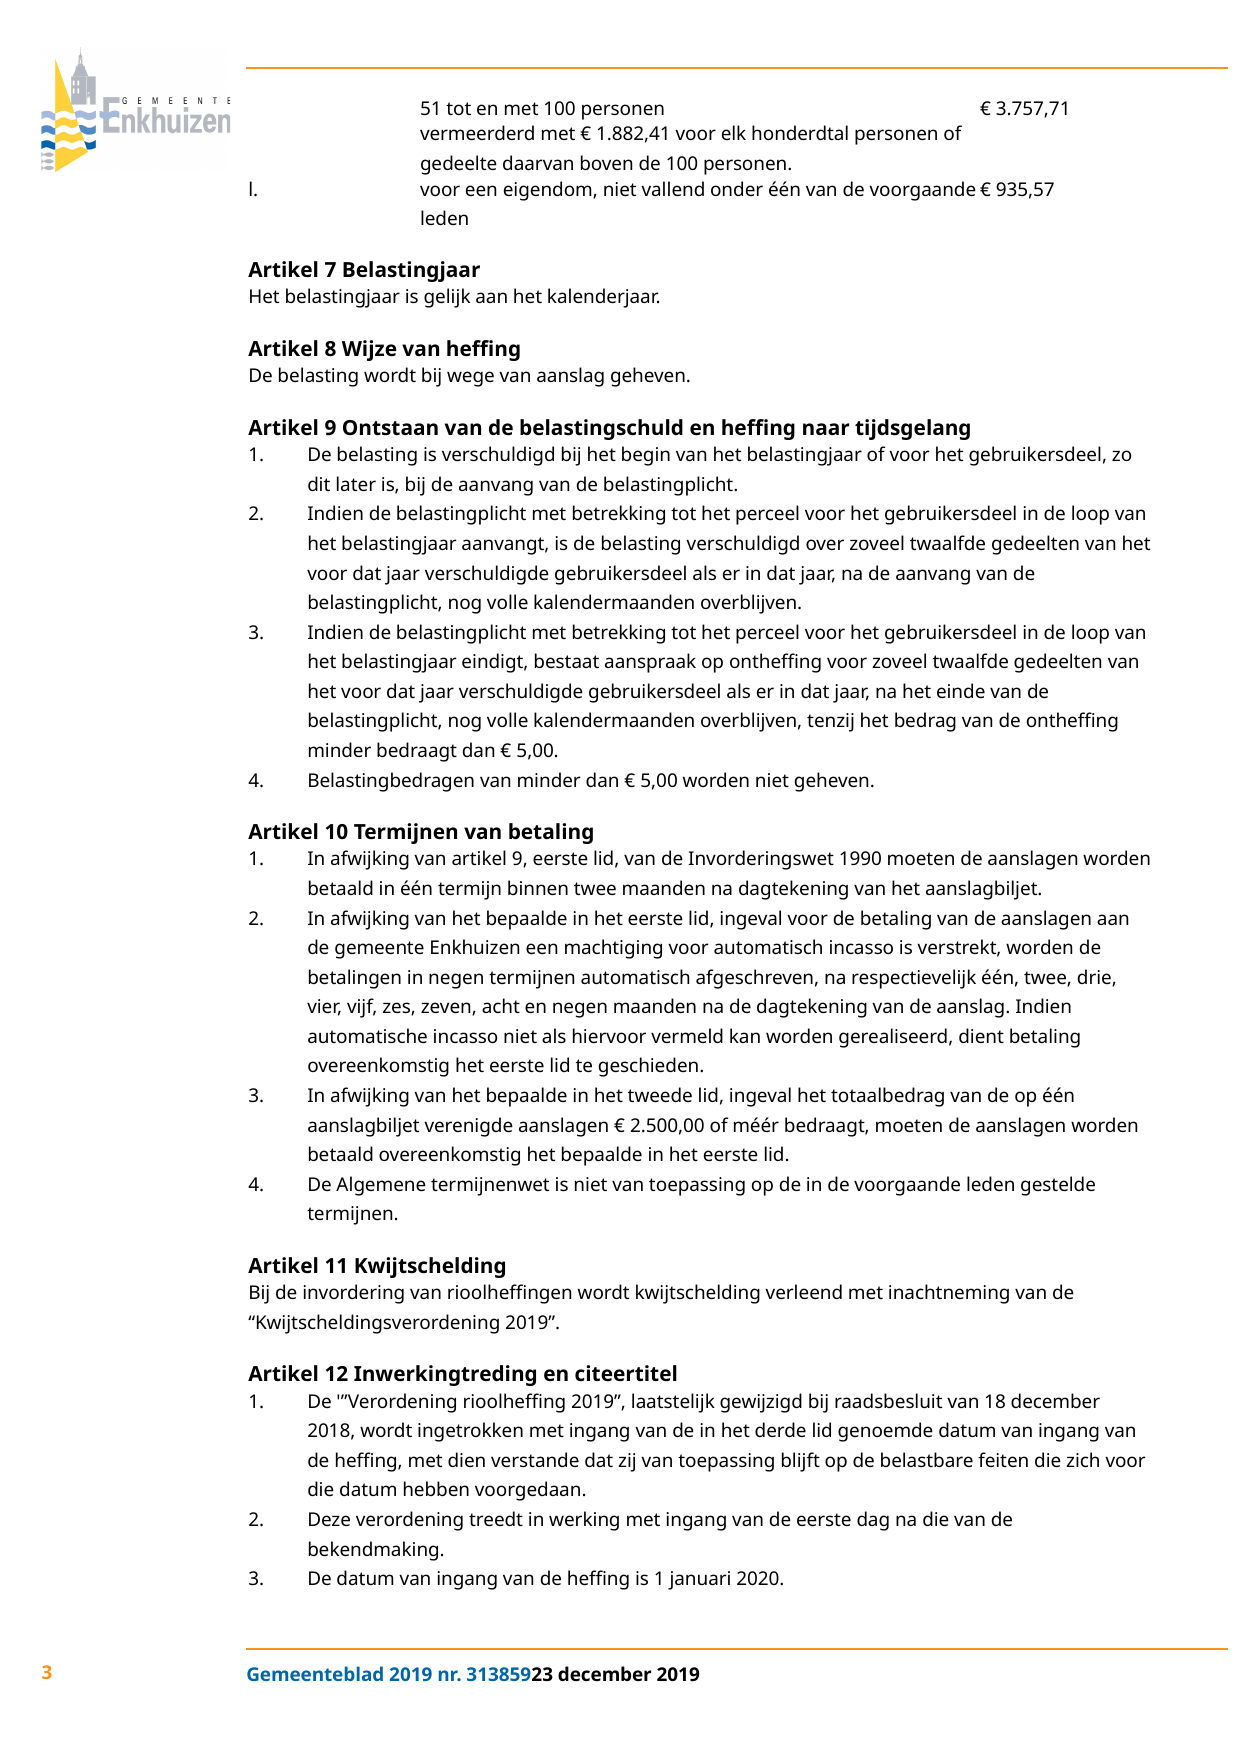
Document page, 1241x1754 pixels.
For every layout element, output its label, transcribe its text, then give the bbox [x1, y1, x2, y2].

list Deze verordening treedt in werking met ingang van de eerste dag na die van de bekendmaking. [248, 1506, 1152, 1562]
list In afwijking van artikel 9, eerste lid, van de Invorderingswet 1990 moeten de aanslagen worden betaald in één termijn binnen twee maanden na dagtekening van het aanslagbiljet. [248, 846, 1152, 901]
table_cell voor een eigendom, niet vallend onder één van de voorgaande leden [420, 176, 980, 231]
list In afwijking van het bepaalde in het tweede lid, ingeval het totaalbedrag van de op één aanslagbiljet verenigde aanslagen € 2.500,00 of méér bedraagt, moeten de aanslagen worden betaald overeenkomstig het bepaalde in het eerste lid. [248, 1082, 1152, 1167]
list De belasting is verschuldigd bij het begin van het belastingjaar of voor het gebruikersdeel, zo dit later is, bij de aanvang van de belastingplicht. [248, 441, 1152, 497]
table_cell vermeerderd met € 1.882,41 voor elk honderdtal personen of gedeelte daarvan boven de 100 personen. [420, 121, 980, 176]
table_cell l. [248, 176, 420, 231]
table_cell 51 tot en met 100 personen [420, 95, 980, 121]
text Artikel 11 Kwijtschelding [248, 1251, 1152, 1279]
list De '”Verordening rioolheffing 2019”, laatstelijk gewijzigd bij raadsbesluit van 18 december 2018, wordt ingetrokken met ingang van de in het derde lid genoemde datum van ingang van de heffing, met dien verstande dat zij van toepassing blijft op de belastbare feiten die zich voor die datum hebben voorgedaan. [248, 1388, 1152, 1502]
table_cell [248, 95, 420, 121]
text Artikel 10 Termijnen van betaling [248, 817, 1152, 846]
table_cell € 3.757,71 [980, 95, 1152, 121]
text Artikel 8 Wijze van heffing [248, 334, 1152, 362]
list Belastingbedragen van minder dan € 5,00 worden niet geheven. [248, 767, 1152, 792]
list In afwijking van het bepaalde in het eerste lid, ingeval voor de betaling van de aanslagen aan de gemeente Enkhuizen een machtiging voor automatisch incasso is verstrekt, worden de betalingen in negen termijnen automatisch afgeschreven, na respectievelijk één, twee, drie, vier, vijf, zes, zeven, acht en negen maanden na de dagtekening van de aanslag. Indien automatische incasso niet als hiervoor vermeld kan worden gerealiseerd, dient betaling overeenkomstig het eerste lid te geschieden. [248, 905, 1152, 1078]
list De Algemene termijnenwet is niet van toepassing op de in de voorgaande leden gestelde termijnen. [248, 1171, 1152, 1226]
table_cell € 935,57 [980, 176, 1152, 231]
text Artikel 9 Ontstaan van de belastingschuld en heffing naar tijdsgelang [248, 413, 1152, 441]
text De belasting wordt bij wege van aanslag geheven. [248, 362, 1152, 388]
text Artikel 7 Belastingjaar [248, 255, 1152, 284]
table_cell [248, 121, 420, 176]
list Indien de belastingplicht met betrekking tot het perceel voor het gebruikersdeel in de loop van het belastingjaar aanvangt, is de belasting verschuldigd over zoveel twaalfde gedeelten van het voor dat jaar verschuldigde gebruikersdeel als er in dat jaar, na de aanvang van de belastingplicht, nog volle kalendermaanden overblijven. [248, 501, 1152, 615]
text Het belastingjaar is gelijk aan het kalenderjaar. [248, 284, 1152, 309]
table_cell [980, 121, 1152, 176]
list Indien de belastingplicht met betrekking tot het perceel voor het gebruikersdeel in de loop van het belastingjaar eindigt, bestaat aanspraak op ontheffing voor zoveel twaalfde gedeelten van het voor dat jaar verschuldigde gebruikersdeel als er in dat jaar, na het einde van de belastingplicht, nog volle kalendermaanden overblijven, tenzij het bedrag van de ontheffing minder bedraagt dan € 5,00. [248, 619, 1152, 763]
list De datum van ingang van de heffing is 1 januari 2020. [248, 1565, 1152, 1591]
text Artikel 12 Inwerkingtreding en citeertitel [248, 1359, 1152, 1388]
text Bij de invordering van rioolheffingen wordt kwijtschelding verleend met inachtneming van de “Kwijtscheldingsverordening 2019”. [248, 1279, 1152, 1335]
picture [41, 47, 231, 172]
